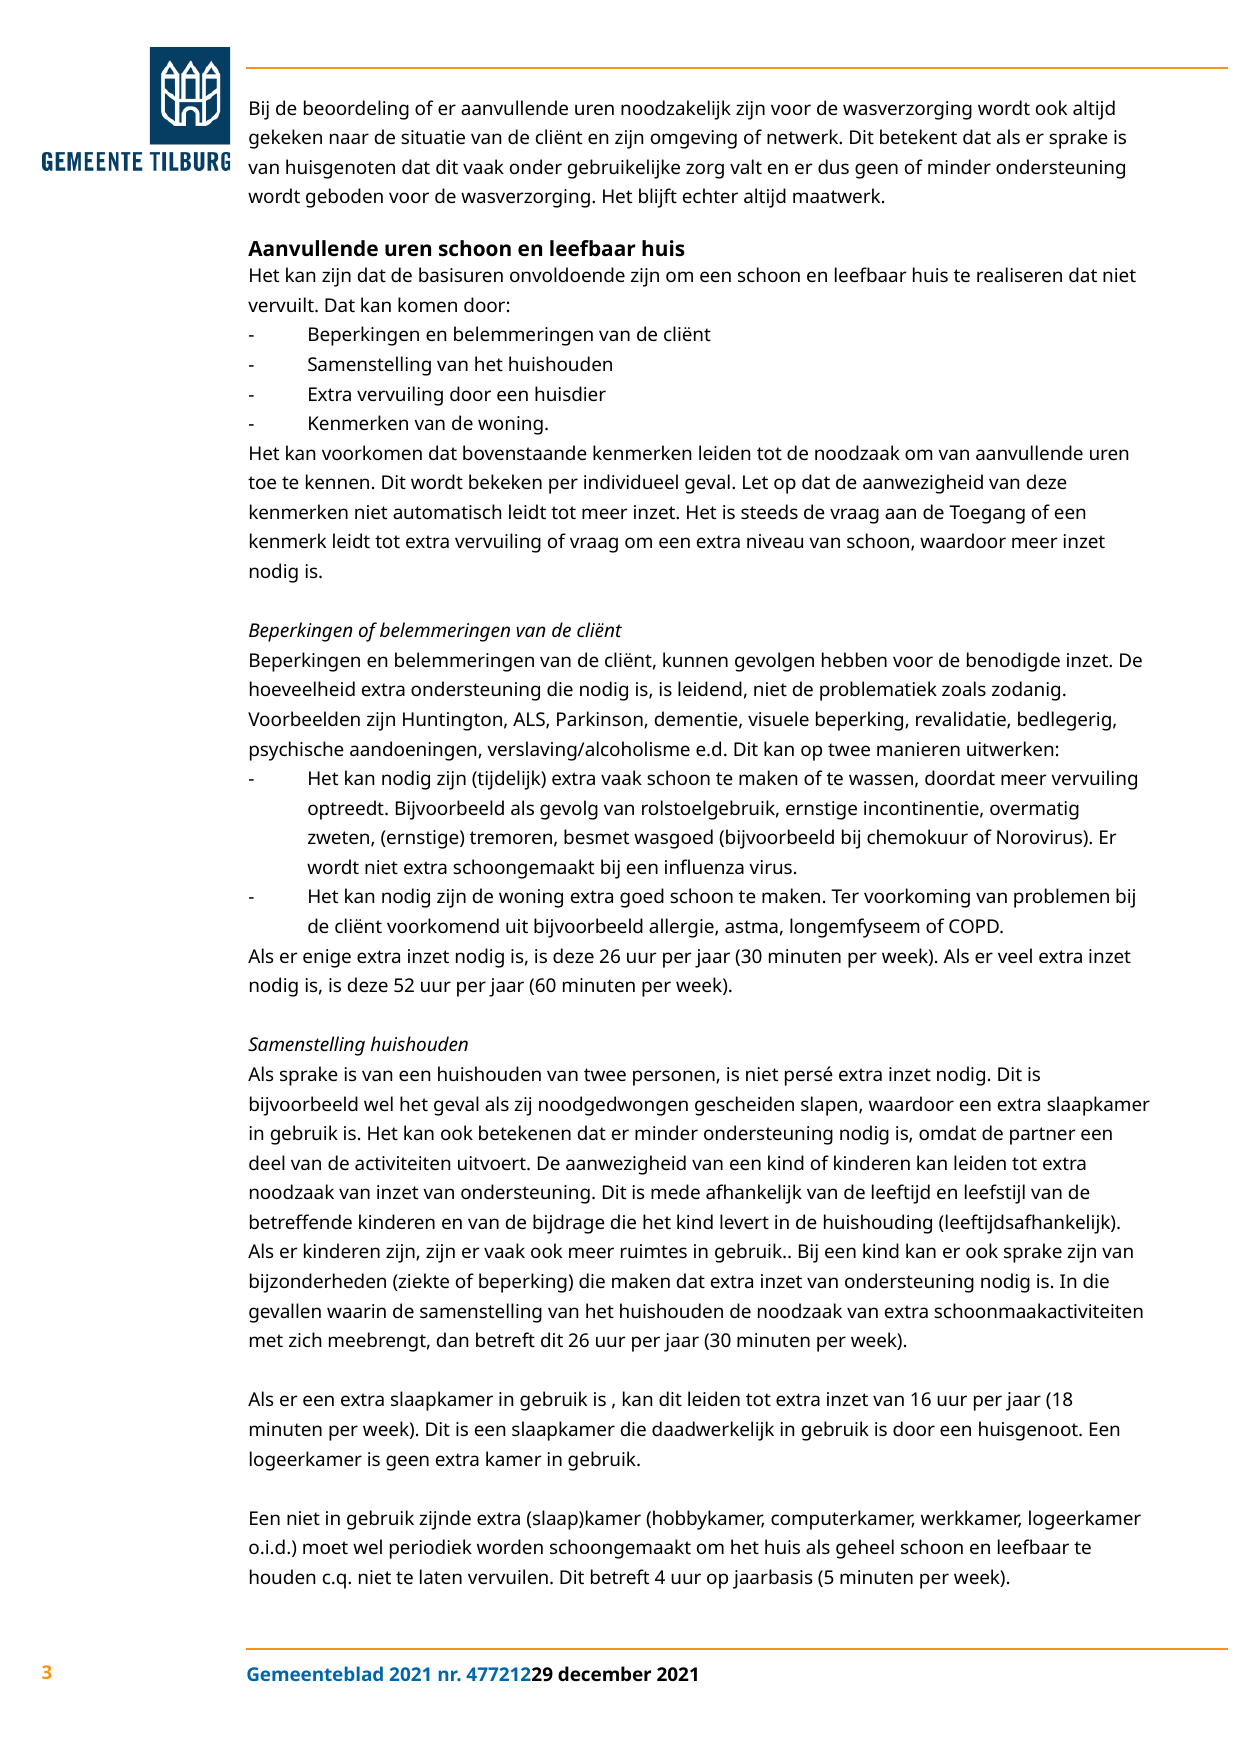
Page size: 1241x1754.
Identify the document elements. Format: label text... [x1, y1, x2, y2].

list Het kan nodig zijn (tijdelijk) extra vaak schoon te maken of te wassen, doordat meer vervuiling optreedt. Bijvoorbeeld als gevolg van rolstoelgebruik, ernstige incontinentie, overmatig zweten, (ernstige) tremoren, besmet wasgoed (bijvoorbeeld bij chemokuur of Norovirus). Er wordt niet extra schoongemaakt bij een influenza virus. [248, 765, 1152, 880]
list Beperkingen en belemmeringen van de cliënt [248, 322, 1152, 347]
text Samenstelling huishouden [248, 1032, 1152, 1057]
text Als er enige extra inzet nodig is, is deze 26 uur per jaar (30 minuten per week). Als er veel extra inzet nodig is, is deze 52 uur per jaar (60 minuten per week). [248, 943, 1152, 998]
text Beperkingen en belemmeringen van de cliënt, kunnen gevolgen hebben voor de benodigde inzet. De hoeveelheid extra ondersteuning die nodig is, is leidend, niet de problematiek zoals zodanig. Voorbeelden zijn Huntington, ALS, Parkinson, dementie, visuele beperking, revalidatie, bedlegerig, psychische aandoeningen, verslaving/alcoholisme e.d. Dit kan op twee manieren uitwerken: [248, 647, 1152, 761]
text Een niet in gebruik zijnde extra (slaap)kamer (hobbykamer, computerkamer, werkkamer, logeerkamer o.i.d.) moet wel periodiek worden schoongemaakt om het huis als geheel schoon en leefbaar te houden c.q. niet te laten vervuilen. Dit betreft 4 uur op jaarbasis (5 minuten per week). [248, 1505, 1152, 1590]
list Kenmerken van de woning. [248, 410, 1152, 436]
text Als sprake is van een huishouden van twee personen, is niet persé extra inzet nodig. Dit is bijvoorbeeld wel het geval als zij noodgedwongen gescheiden slapen, waardoor een extra slaapkamer in gebruik is. Het kan ook betekenen dat er minder ondersteuning nodig is, omdat de partner een deel van de activiteiten uitvoert. De aanwezigheid van een kind of kinderen kan leiden tot extra noodzaak van inzet van ondersteuning. Dit is mede afhankelijk van de leeftijd en leefstijl van de betreffende kinderen en van de bijdrage die het kind levert in de huishouding (leeftijdsafhankelijk). Als er kinderen zijn, zijn er vaak ook meer ruimtes in gebruik.. Bij een kind kan er ook sprake zijn van bijzonderheden (ziekte of beperking) die maken dat extra inzet van ondersteuning nodig is. In die gevallen waarin de samenstelling van het huishouden de noodzaak van extra schoonmaakactiviteiten met zich meebrengt, dan betreft dit 26 uur per jaar (30 minuten per week). [248, 1061, 1152, 1353]
text Aanvullende uren schoon en leefbaar huis [248, 234, 1152, 262]
text Als er een extra slaapkamer in gebruik is , kan dit leiden tot extra inzet van 16 uur per jaar (18 minuten per week). Dit is een slaapkamer die daadwerkelijk in gebruik is door een huisgenoot. Een logeerkamer is geen extra kamer in gebruik. [248, 1387, 1152, 1471]
text Bij de beoordeling of er aanvullende uren noodzakelijk zijn voor de wasverzorging wordt ook altijd gekeken naar de situatie van de cliënt en zijn omgeving of netwerk. Dit betekent dat als er sprake is van huisgenoten dat dit vaak onder gebruikelijke zorg valt en er dus geen of minder ondersteuning wordt geboden voor de wasverzorging. Het blijft echter altijd maatwerk. [248, 95, 1152, 209]
list Extra vervuiling door een huisdier [248, 381, 1152, 406]
text Het kan zijn dat de basisuren onvoldoende zijn om een schoon en leefbaar huis te realiseren dat niet vervuilt. Dat kan komen door: [248, 262, 1152, 318]
text Het kan voorkomen dat bovenstaande kenmerken leiden tot de noodzaak om van aanvullende uren toe te kennen. Dit wordt bekeken per individueel geval. Let op dat de aanwezigheid van deze kenmerken niet automatisch leidt tot meer inzet. Het is steeds de vraag aan de Toegang of een kenmerk leidt tot extra vervuiling of vraag om een extra niveau van schoon, waardoor meer inzet nodig is. [248, 440, 1152, 584]
list Samenstelling van het huishouden [248, 351, 1152, 377]
picture [41, 47, 231, 172]
text Beperkingen of belemmeringen van de cliënt [248, 617, 1152, 643]
list Het kan nodig zijn de woning extra goed schoon te maken. Ter voorkoming van problemen bij de cliënt voorkomend uit bijvoorbeeld allergie, astma, longemfyseem of COPD. [248, 884, 1152, 939]
